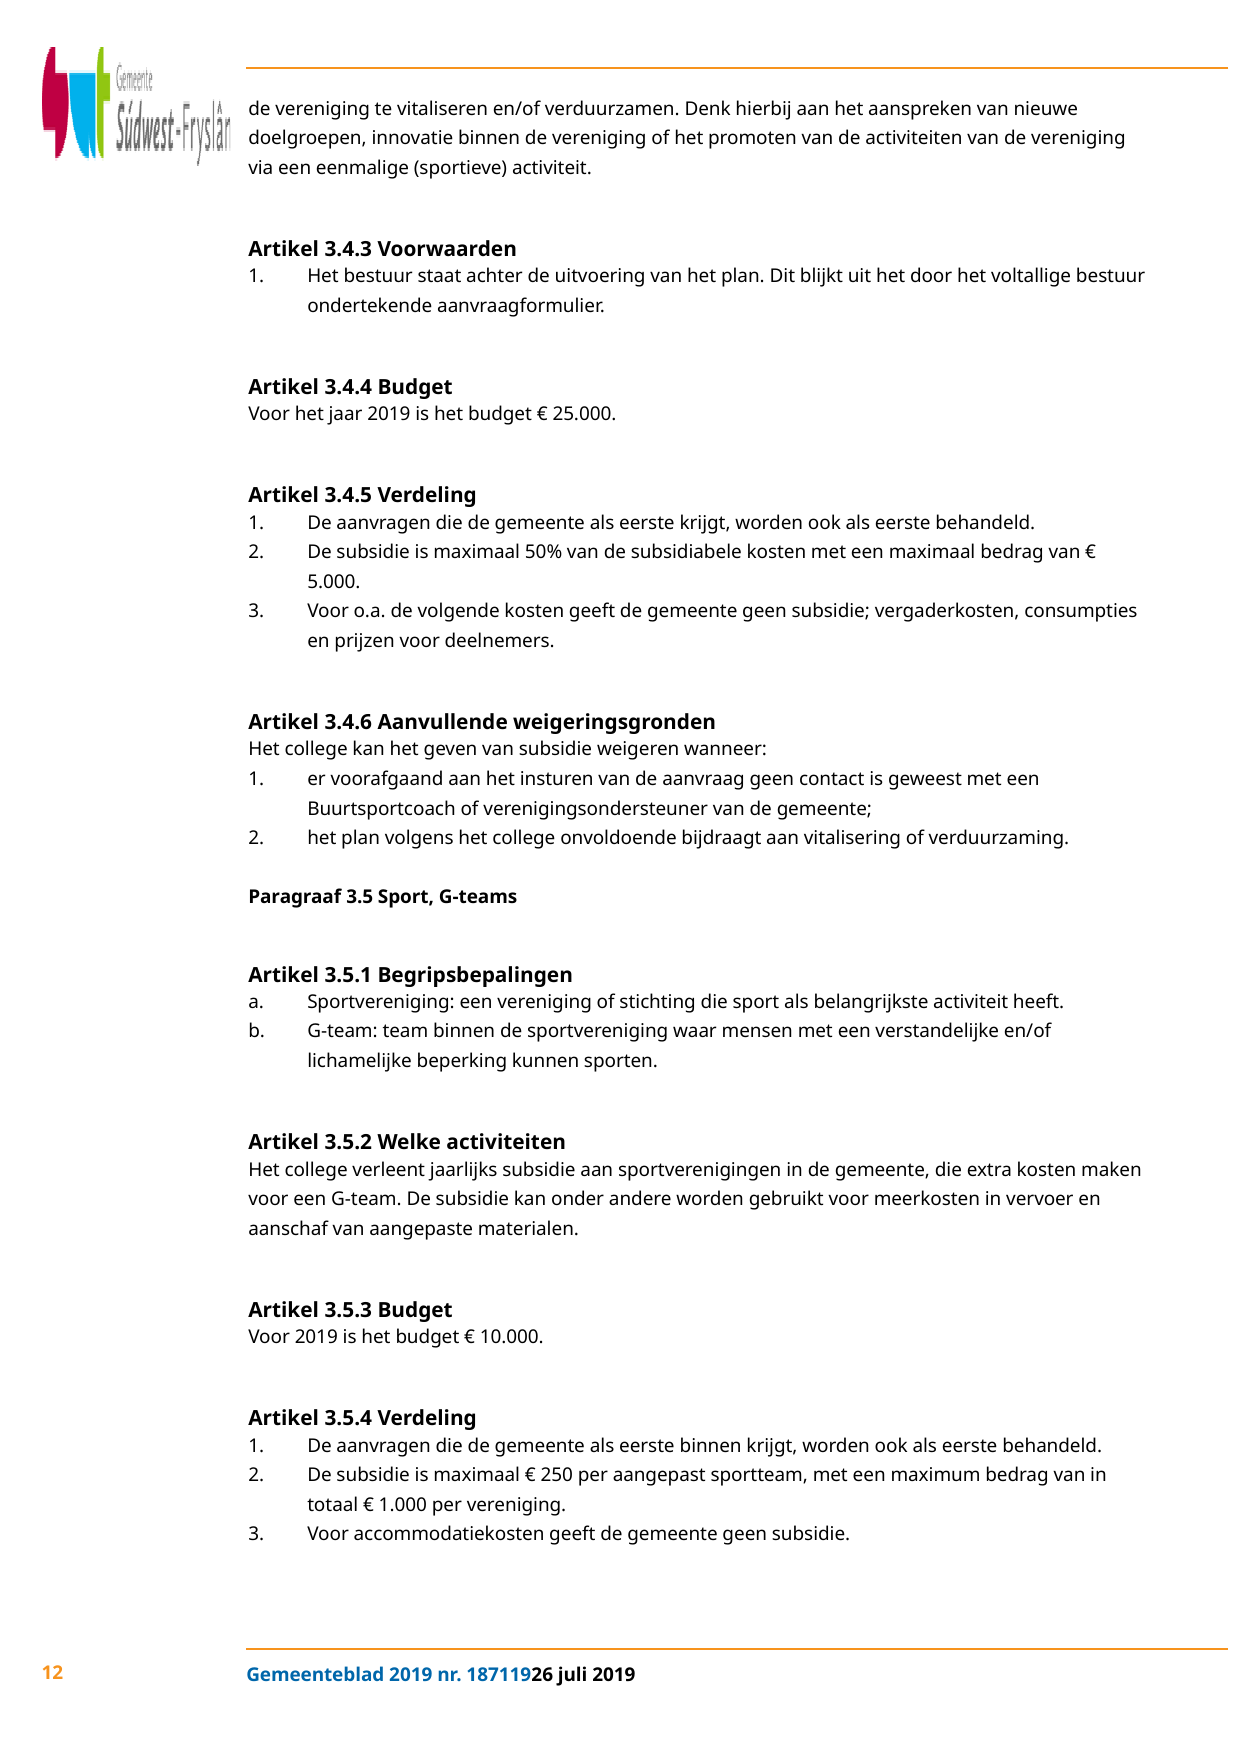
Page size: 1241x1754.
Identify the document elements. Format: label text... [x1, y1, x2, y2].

text Artikel 3.5.3 Budget [248, 1295, 1152, 1323]
list Voor accommodatiekosten geeft de gemeente geen subsidie. [248, 1521, 1152, 1546]
text Artikel 3.5.4 Verdeling [248, 1403, 1152, 1432]
list De subsidie is maximaal € 250 per aangepast sportteam, met een maximum bedrag van in totaal € 1.000 per vereniging. [248, 1461, 1152, 1517]
list De aanvragen die de gemeente als eerste krijgt, worden ook als eerste behandeld. [248, 509, 1152, 534]
text Voor het jaar 2019 is het budget € 25.000. [248, 400, 1152, 426]
list het plan volgens het college onvoldoende bijdraagt aan vitalisering of verduurzaming. [248, 824, 1152, 850]
text Artikel 3.5.1 Begripsbepalingen [248, 960, 1152, 988]
list Het bestuur staat achter de uitvoering van het plan. Dit blijkt uit het door het voltallige bestuur ondertekende aanvraagformulier. [248, 262, 1152, 318]
text Artikel 3.4.4 Budget [248, 372, 1152, 400]
text Paragraaf 3.5 Sport, G-teams [248, 883, 1152, 909]
list Voor o.a. de volgende kosten geeft de gemeente geen subsidie; vergaderkosten, consumpties en prijzen voor deelnemers. [248, 598, 1152, 653]
list De subsidie is maximaal 50% van de subsidiabele kosten met een maximaal bedrag van € 5.000. [248, 538, 1152, 594]
text Voor 2019 is het budget € 10.000. [248, 1323, 1152, 1349]
text Artikel 3.4.3 Voorwaarden [248, 234, 1152, 262]
text Het college verleent jaarlijks subsidie aan sportverenigingen in de gemeente, die extra kosten maken voor een G-team. De subsidie kan onder andere worden gebruikt voor meerkosten in vervoer en aanschaf van aangepaste materialen. [248, 1156, 1152, 1241]
list er voorafgaand aan het insturen van de aanvraag geen contact is geweest met een Buurtsportcoach of verenigingsondersteuner van de gemeente; [248, 765, 1152, 821]
picture [41, 47, 231, 172]
text Artikel 3.5.2 Welke activiteiten [248, 1127, 1152, 1156]
text de vereniging te vitaliseren en/of verduurzamen. Denk hierbij aan het aanspreken van nieuwe doelgroepen, innovatie binnen de vereniging of het promoten van de activiteiten van de vereniging via een eenmalige (sportieve) activiteit. [248, 95, 1152, 180]
list Sportvereniging: een vereniging of stichting die sport als belangrijkste activiteit heeft. [248, 988, 1152, 1014]
list De aanvragen die de gemeente als eerste binnen krijgt, worden ook als eerste behandeld. [248, 1432, 1152, 1457]
text Artikel 3.4.6 Aanvullende weigeringsgronden [248, 707, 1152, 736]
text Het college kan het geven van subsidie weigeren wanneer: [248, 736, 1152, 761]
list G-team: team binnen de sportvereniging waar mensen met een verstandelijke en/of lichamelijke beperking kunnen sporten. [248, 1018, 1152, 1073]
text Artikel 3.4.5 Verdeling [248, 480, 1152, 509]
